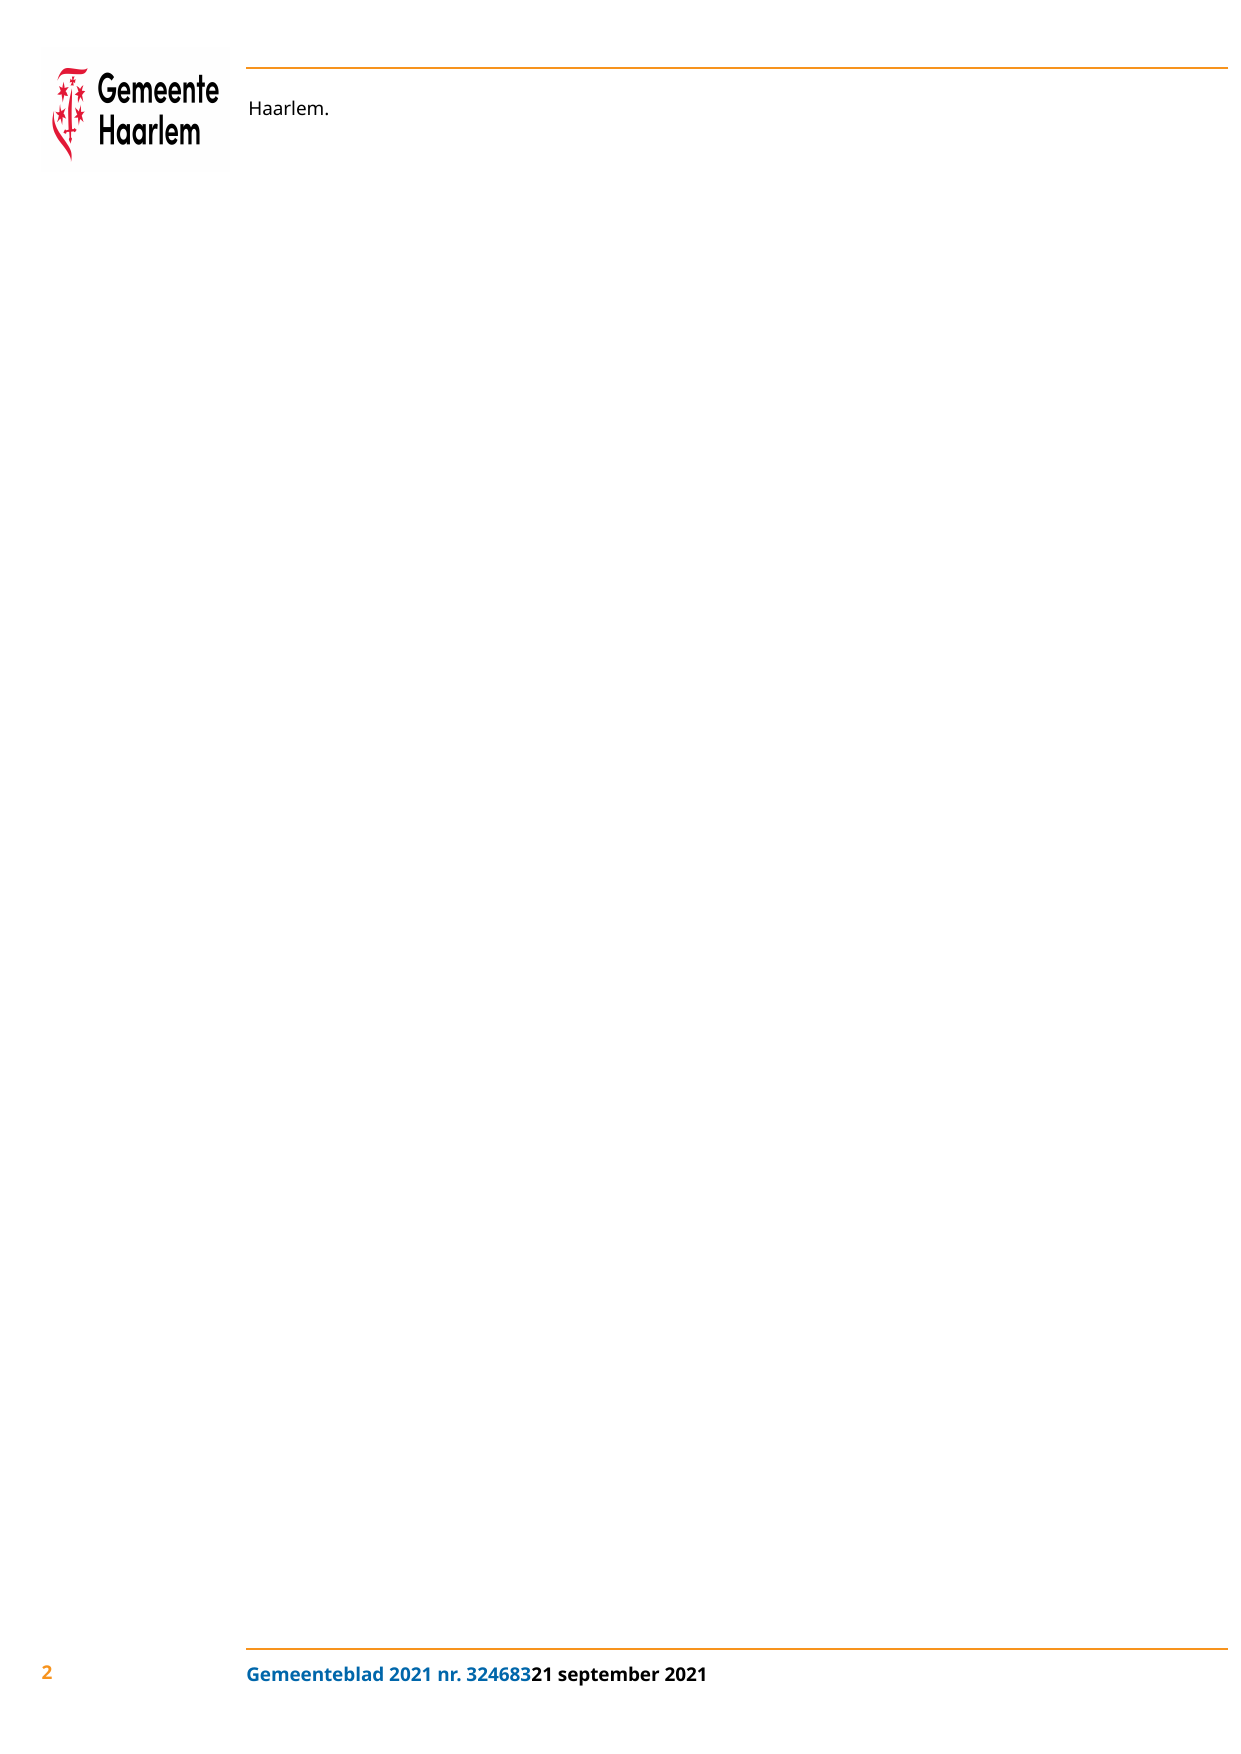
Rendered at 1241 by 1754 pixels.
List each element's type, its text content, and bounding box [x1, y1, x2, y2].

picture [41, 47, 231, 172]
text Haarlem. [248, 95, 1152, 121]
